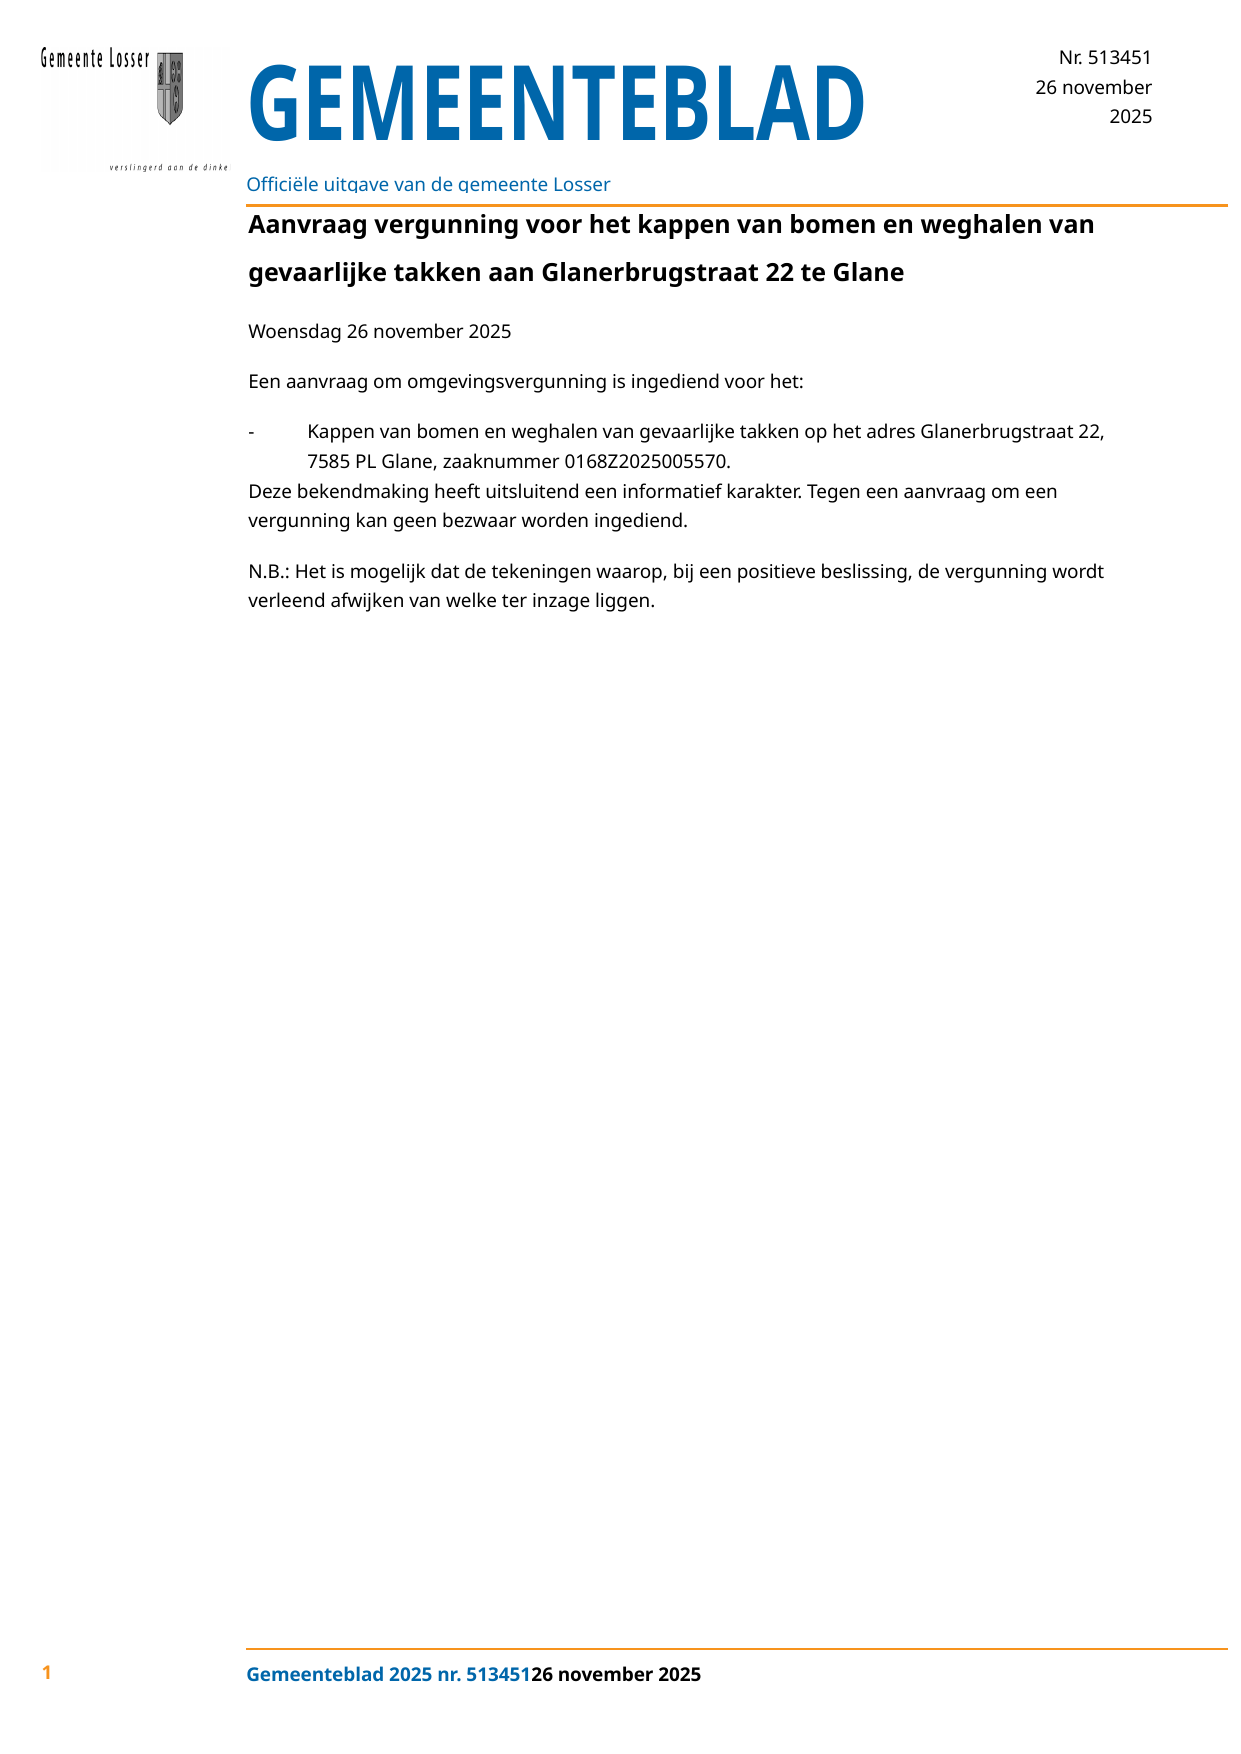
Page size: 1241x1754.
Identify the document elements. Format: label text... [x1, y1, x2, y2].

text Deze bekendmaking heeft uitsluitend een informatief karakter. Tegen een aanvraag om een vergunning kan geen bezwaar worden ingediend. [248, 478, 1152, 533]
text Aanvraag vergunning voor het kappen van bomen en weghalen van gevaarlijke takken aan Glanerbrugstraat 22 te Glane [248, 207, 1152, 288]
text N.B.: Het is mogelijk dat de tekeningen waarop, bij een positieve beslissing, de vergunning wordt verleend afwijken van welke ter inzage liggen. [248, 558, 1152, 613]
picture [41, 47, 231, 172]
text Woensdag 26 november 2025 [248, 318, 1152, 344]
text Een aanvraag om omgevingsvergunning is ingediend voor het: [248, 368, 1152, 394]
list Kappen van bomen en weghalen van gevaarlijke takken op het adres Glanerbrugstraat 22, 7585 PL Glane, zaaknummer 0168Z2025005570. [248, 419, 1152, 474]
